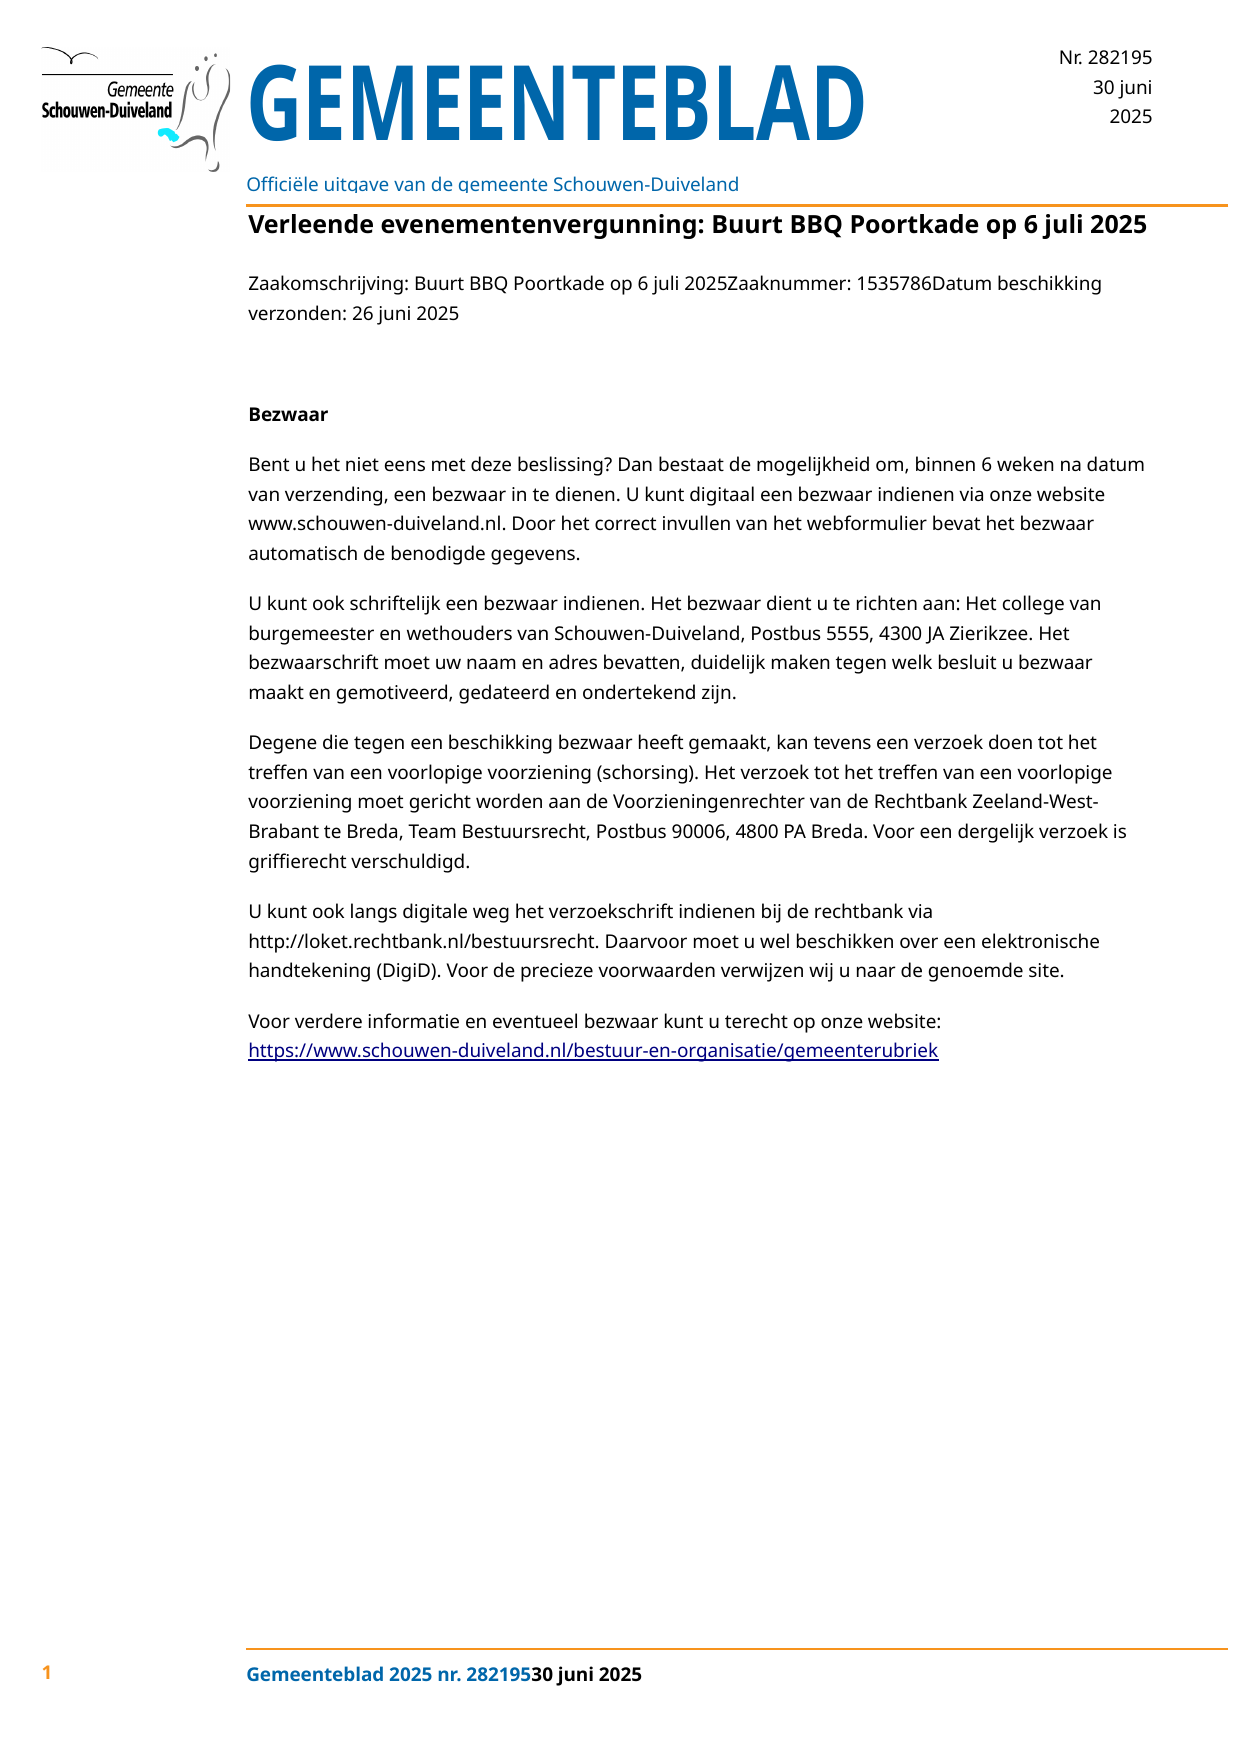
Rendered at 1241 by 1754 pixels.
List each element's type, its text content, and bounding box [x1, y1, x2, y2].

text Degene die tegen een beschikking bezwaar heeft gemaakt, kan tevens een verzoek doen tot het treffen van een voorlopige voorziening (schorsing). Het verzoek tot het treffen van een voorlopige voorziening moet gericht worden aan de Voorzieningenrechter van de Rechtbank Zeeland-West-Brabant te Breda, Team Bestuursrecht, Postbus 90006, 4800 PA Breda. Voor een dergelijk verzoek is griffierecht verschuldigd. [248, 729, 1152, 873]
text U kunt ook langs digitale weg het verzoekschrift indienen bij de rechtbank via http://loket.rechtbank.nl/bestuursrecht. Daarvoor moet u wel beschikken over een elektronische handtekening (DigiD). Voor de precieze voorwaarden verwijzen wij u naar de genoemde site. [248, 898, 1152, 983]
text Bezwaar [248, 401, 1152, 426]
text Zaakomschrijving: Buurt BBQ Poortkade op 6 juli 2025Zaaknummer: 1535786Datum beschikking verzonden: 26 juni 2025 [248, 270, 1152, 326]
text Bent u het niet eens met deze beslissing? Dan bestaat de mogelijkheid om, binnen 6 weken na datum van verzending, een bezwaar in te dienen. U kunt digitaal een bezwaar indienen via onze website www.schouwen-duiveland.nl. Door het correct invullen van het webformulier bevat het bezwaar automatisch de benodigde gegevens. [248, 451, 1152, 566]
text Verleende evenementenvergunning: Buurt BBQ Poortkade op 6 juli 2025 [248, 207, 1152, 241]
text U kunt ook schriftelijk een bezwaar indienen. Het bezwaar dient u te richten aan: Het college van burgemeester en wethouders van Schouwen-Duiveland, Postbus 5555, 4300 JA Zierikzee. Het bezwaarschrift moet uw naam en adres bevatten, duidelijk maken tegen welk besluit u bezwaar maakt en gemotiveerd, gedateerd en ondertekend zijn. [248, 590, 1152, 705]
text Voor verdere informatie en eventueel bezwaar kunt u terecht op onze website: https://www.schouwen-duiveland.nl/bestuur-en-organisatie/gemeenterubriek [248, 1008, 1152, 1063]
picture [41, 47, 231, 172]
